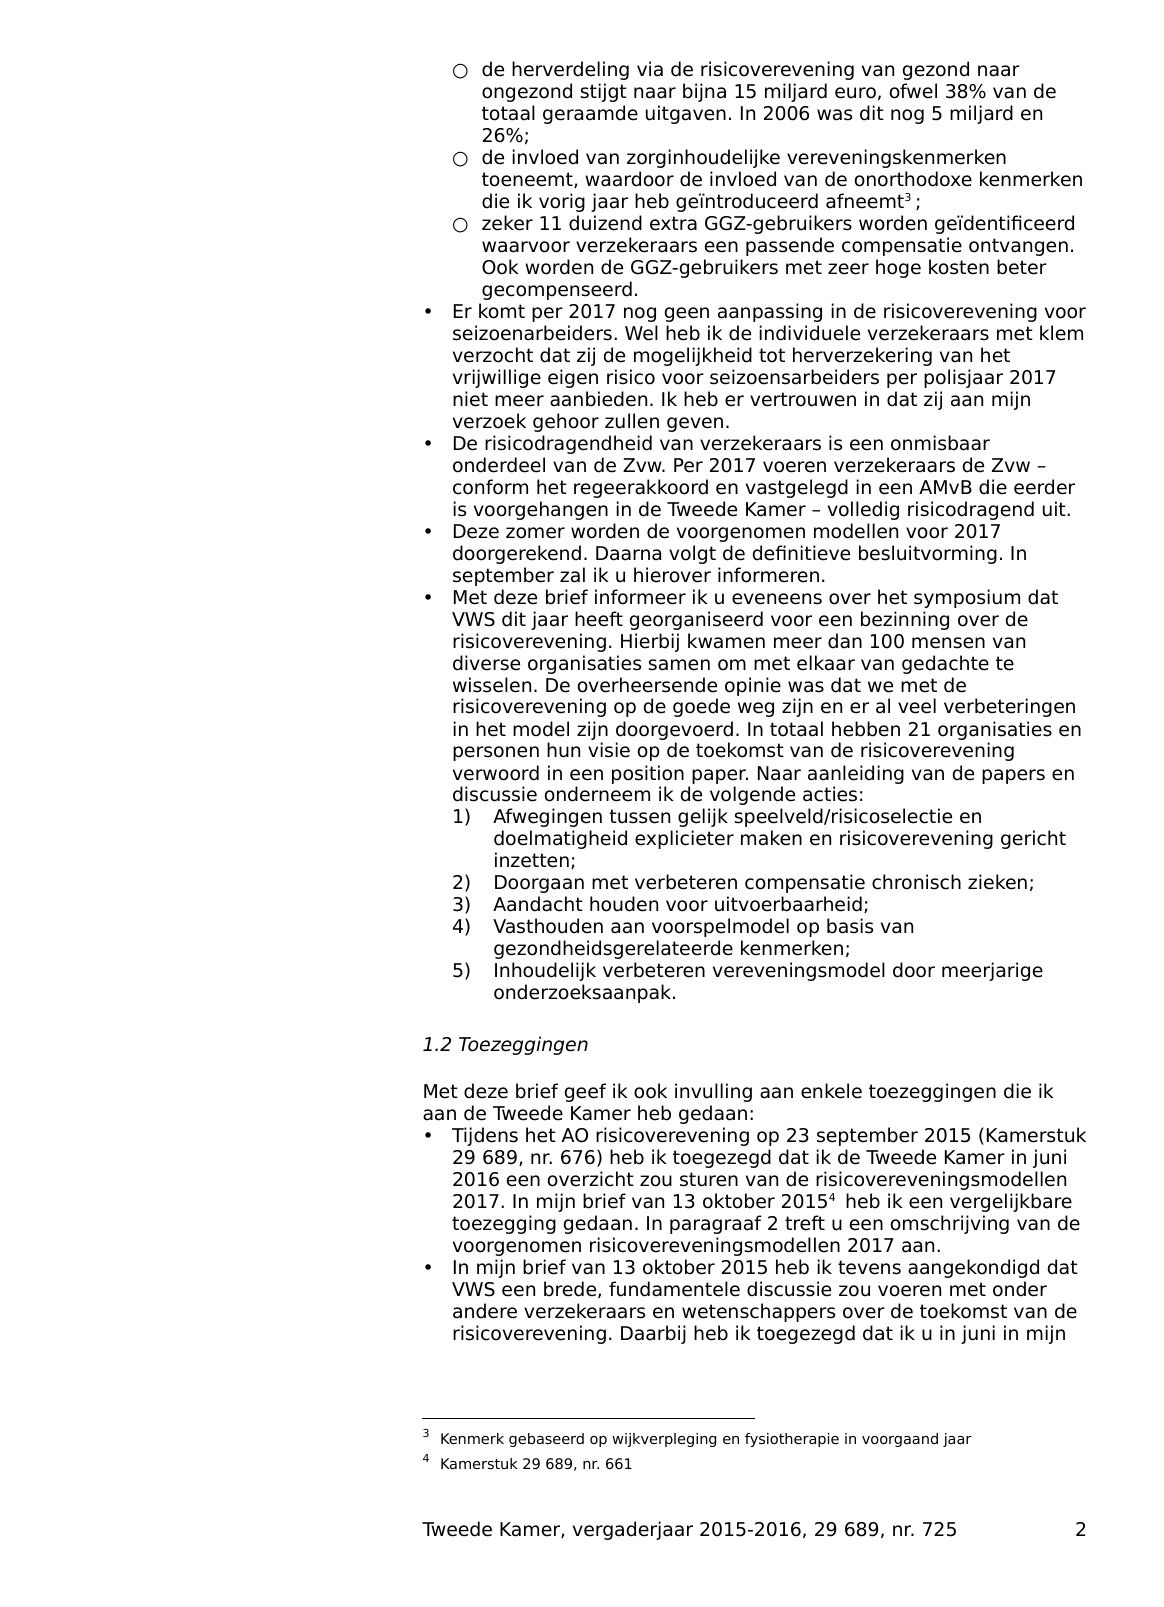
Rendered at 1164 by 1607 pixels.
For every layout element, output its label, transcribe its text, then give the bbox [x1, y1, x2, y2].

text Kamerstuk 29 689, nr. 661 [422, 1452, 1087, 1474]
text 5) Inhoudelijk verbeteren vereveningsmodel door meerjarige onderzoeksaanpak. [452, 960, 1087, 1004]
text • Er komt per 2017 nog geen aanpassing in de risicoverevening voor seizoenarbeiders. Wel heb ik de individuele verzekeraars met klem verzocht dat zij de mogelijkheid tot herverzekering van het vrijwillige eigen risico voor seizoensarbeiders per polisjaar 2017 niet meer aanbieden. Ik heb er vertrouwen in dat zij aan mijn verzoek gehoor zullen geven. [422, 301, 1087, 433]
text • In mijn brief van 13 oktober 2015 heb ik tevens aangekondigd dat VWS een brede, fundamentele discussie zou voeren met onder andere verzekeraars en wetenschappers over de toekomst van de risicoverevening. Daarbij heb ik toegezegd dat ik u in juni in mijn [422, 1257, 1087, 1345]
text 3) Aandacht houden voor uitvoerbaarheid; [452, 894, 1087, 916]
text • Tijdens het AO risicoverevening op 23 september 2015 (Kamerstuk 29 689, nr. 676) heb ik toegezegd dat ik de Tweede Kamer in juni 2016 een overzicht zou sturen van de risicovereveningsmodellen 2017. In mijn brief van 13 oktober 2015 heb ik een vergelijkbare toezegging gedaan. In paragraaf 2 treft u een omschrijving van de voorgenomen risicovereveningsmodellen 2017 aan. [422, 1125, 1087, 1257]
subtitle 1.2 Toezeggingen [422, 1034, 1087, 1056]
text 2) Doorgaan met verbeteren compensatie chronisch zieken; [452, 872, 1087, 894]
text • De risicodragendheid van verzekeraars is een onmisbaar onderdeel van de Zvw. Per 2017 voeren verzekeraars de Zvw – conform het regeerakkoord en vastgelegd in een AMvB die eerder is voorgehangen in de Tweede Kamer – volledig risicodragend uit. [422, 433, 1087, 521]
text Kenmerk gebaseerd op wijkverpleging en fysiotherapie in voorgaand jaar [422, 1427, 1087, 1449]
text ○ de invloed van zorginhoudelijke vereveningskenmerken toeneemt, waardoor de invloed van de onorthodoxe kenmerken die ik vorig jaar heb geïntroduceerd afneemt; [452, 147, 1087, 213]
text 4) Vasthouden aan voorspelmodel op basis van gezondheidsgerelateerde kenmerken; [452, 916, 1087, 960]
text Met deze brief geef ik ook invulling aan enkele toezeggingen die ik aan de Tweede Kamer heb gedaan: [422, 1081, 1087, 1125]
text • Met deze brief informeer ik u eveneens over het symposium dat VWS dit jaar heeft georganiseerd voor een bezinning over de risicoverevening. Hierbij kwamen meer dan 100 mensen van diverse organisaties samen om met elkaar van gedachte te wisselen. De overheersende opinie was dat we met de risicoverevening op de goede weg zijn en er al veel verbeteringen in het model zijn doorgevoerd. In totaal hebben 21 organisaties en personen hun visie op de toekomst van de risicoverevening verwoord in een position paper. Naar aanleiding van de papers en discussie onderneem ik de volgende acties: [422, 587, 1087, 806]
text ○ zeker 11 duizend extra GGZ-gebruikers worden geïdentificeerd waarvoor verzekeraars een passende compensatie ontvangen. Ook worden de GGZ-gebruikers met zeer hoge kosten beter gecompenseerd. [452, 213, 1087, 301]
text ○ de herverdeling via de risicoverevening van gezond naar ongezond stijgt naar bijna 15 miljard euro, ofwel 38% van de totaal geraamde uitgaven. In 2006 was dit nog 5 miljard en 26%; [452, 59, 1087, 147]
text • Deze zomer worden de voorgenomen modellen voor 2017 doorgerekend. Daarna volgt de definitieve besluitvorming. In september zal ik u hierover informeren. [422, 521, 1087, 587]
text 1) Afwegingen tussen gelijk speelveld/risicoselectie en doelmatigheid explicieter maken en risicoverevening gericht inzetten; [452, 806, 1087, 872]
